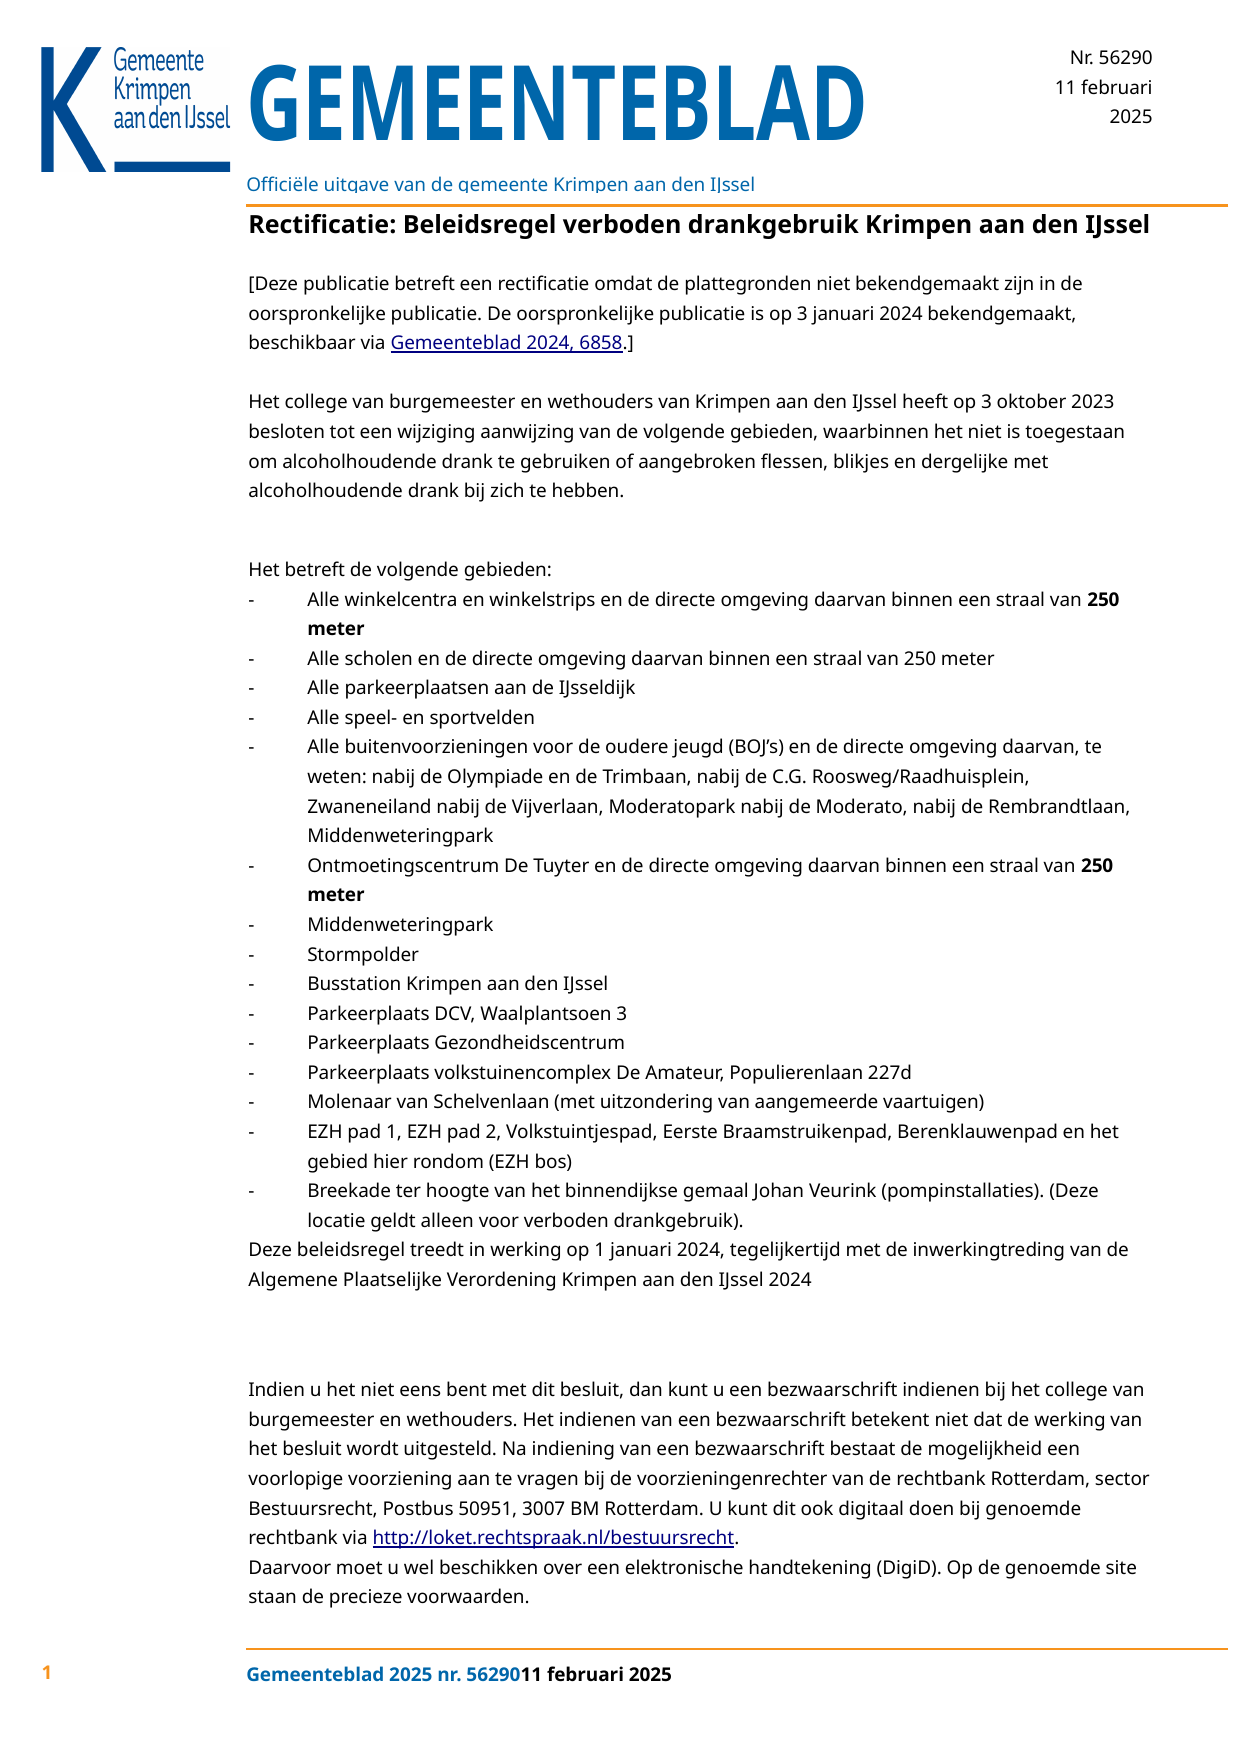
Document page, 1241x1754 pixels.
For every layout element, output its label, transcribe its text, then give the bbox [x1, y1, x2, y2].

picture [41, 47, 231, 172]
text Het college van burgemeester en wethouders van Krimpen aan den IJssel heeft op 3 oktober 2023 besloten tot een wijziging aanwijzing van de volgende gebieden, waarbinnen het niet is toegestaan om alcoholhoudende drank te gebruiken of aangebroken flessen, blikjes en dergelijke met alcoholhoudende drank bij zich te hebben. [248, 389, 1152, 503]
text Indien u het niet eens bent met dit besluit, dan kunt u een bezwaarschrift indienen bij het college van burgemeester en wethouders. Het indienen van een bezwaarschrift betekent niet dat de werking van het besluit wordt uitgesteld. Na indiening van een bezwaarschrift bestaat de mogelijkheid een voorlopige voorziening aan te vragen bij de voorzieningenrechter van de rechtbank Rotterdam, sector Bestuursrecht, Postbus 50951, 3007 BM Rotterdam. U kunt dit ook digitaal doen bij genoemde rechtbank via http://loket.rechtspraak.nl/bestuursrecht. [248, 1376, 1152, 1550]
list Alle parkeerplaatsen aan de IJsseldijk [248, 674, 1152, 700]
list Molenaar van Schelvenlaan (met uitzondering van aangemeerde vaartuigen) [248, 1089, 1152, 1114]
text [Deze publicatie betreft een rectificatie omdat de plattegronden niet bekendgemaakt zijn in de oorspronkelijke publicatie. De oorspronkelijke publicatie is op 3 januari 2024 bekendgemaakt, beschikbaar via Gemeenteblad 2024, 6858.] [248, 270, 1152, 355]
list Busstation Krimpen aan den IJssel [248, 970, 1152, 996]
list Stormpolder [248, 941, 1152, 967]
text Daarvoor moet u wel beschikken over een elektronische handtekening (DigiD). Op de genoemde site staan de precieze voorwaarden. [248, 1554, 1152, 1609]
list Parkeerplaats DCV, Waalplantsoen 3 [248, 1000, 1152, 1026]
list Parkeerplaats Gezondheidscentrum [248, 1029, 1152, 1055]
list Parkeerplaats volkstuinencomplex De Amateur, Populierenlaan 227d [248, 1059, 1152, 1085]
list Alle winkelcentra en winkelstrips en de directe omgeving daarvan binnen een straal van 250 meter [248, 586, 1152, 641]
list Alle scholen en de directe omgeving daarvan binnen een straal van 250 meter [248, 645, 1152, 671]
list Alle buitenvoorzieningen voor de oudere jeugd (BOJ’s) en de directe omgeving daarvan, te weten: nabij de Olympiade en de Trimbaan, nabij de C.G. Roosweg/Raadhuisplein, Zwaneneiland nabij de Vijverlaan, Moderatopark nabij de Moderato, nabij de Rembrandtlaan, Middenweteringpark [248, 734, 1152, 848]
list Alle speel- en sportvelden [248, 704, 1152, 730]
text Het betreft de volgende gebieden: [248, 556, 1152, 582]
list Ontmoetingscentrum De Tuyter en de directe omgeving daarvan binnen een straal van 250 meter [248, 852, 1152, 907]
list Breekade ter hoogte van het binnendijkse gemaal Johan Veurink (pompinstallaties). (Deze locatie geldt alleen voor verboden drankgebruik). [248, 1177, 1152, 1233]
text Deze beleidsregel treedt in werking op 1 januari 2024, tegelijkertijd met de inwerkingtreding van de Algemene Plaatselijke Verordening Krimpen aan den IJssel 2024 [248, 1237, 1152, 1292]
text Rectificatie: Beleidsregel verboden drankgebruik Krimpen aan den IJssel [248, 207, 1152, 241]
list Middenweteringpark [248, 911, 1152, 937]
list EZH pad 1, EZH pad 2, Volkstuintjespad, Eerste Braamstruikenpad, Berenklauwenpad en het gebied hier rondom (EZH bos) [248, 1118, 1152, 1174]
